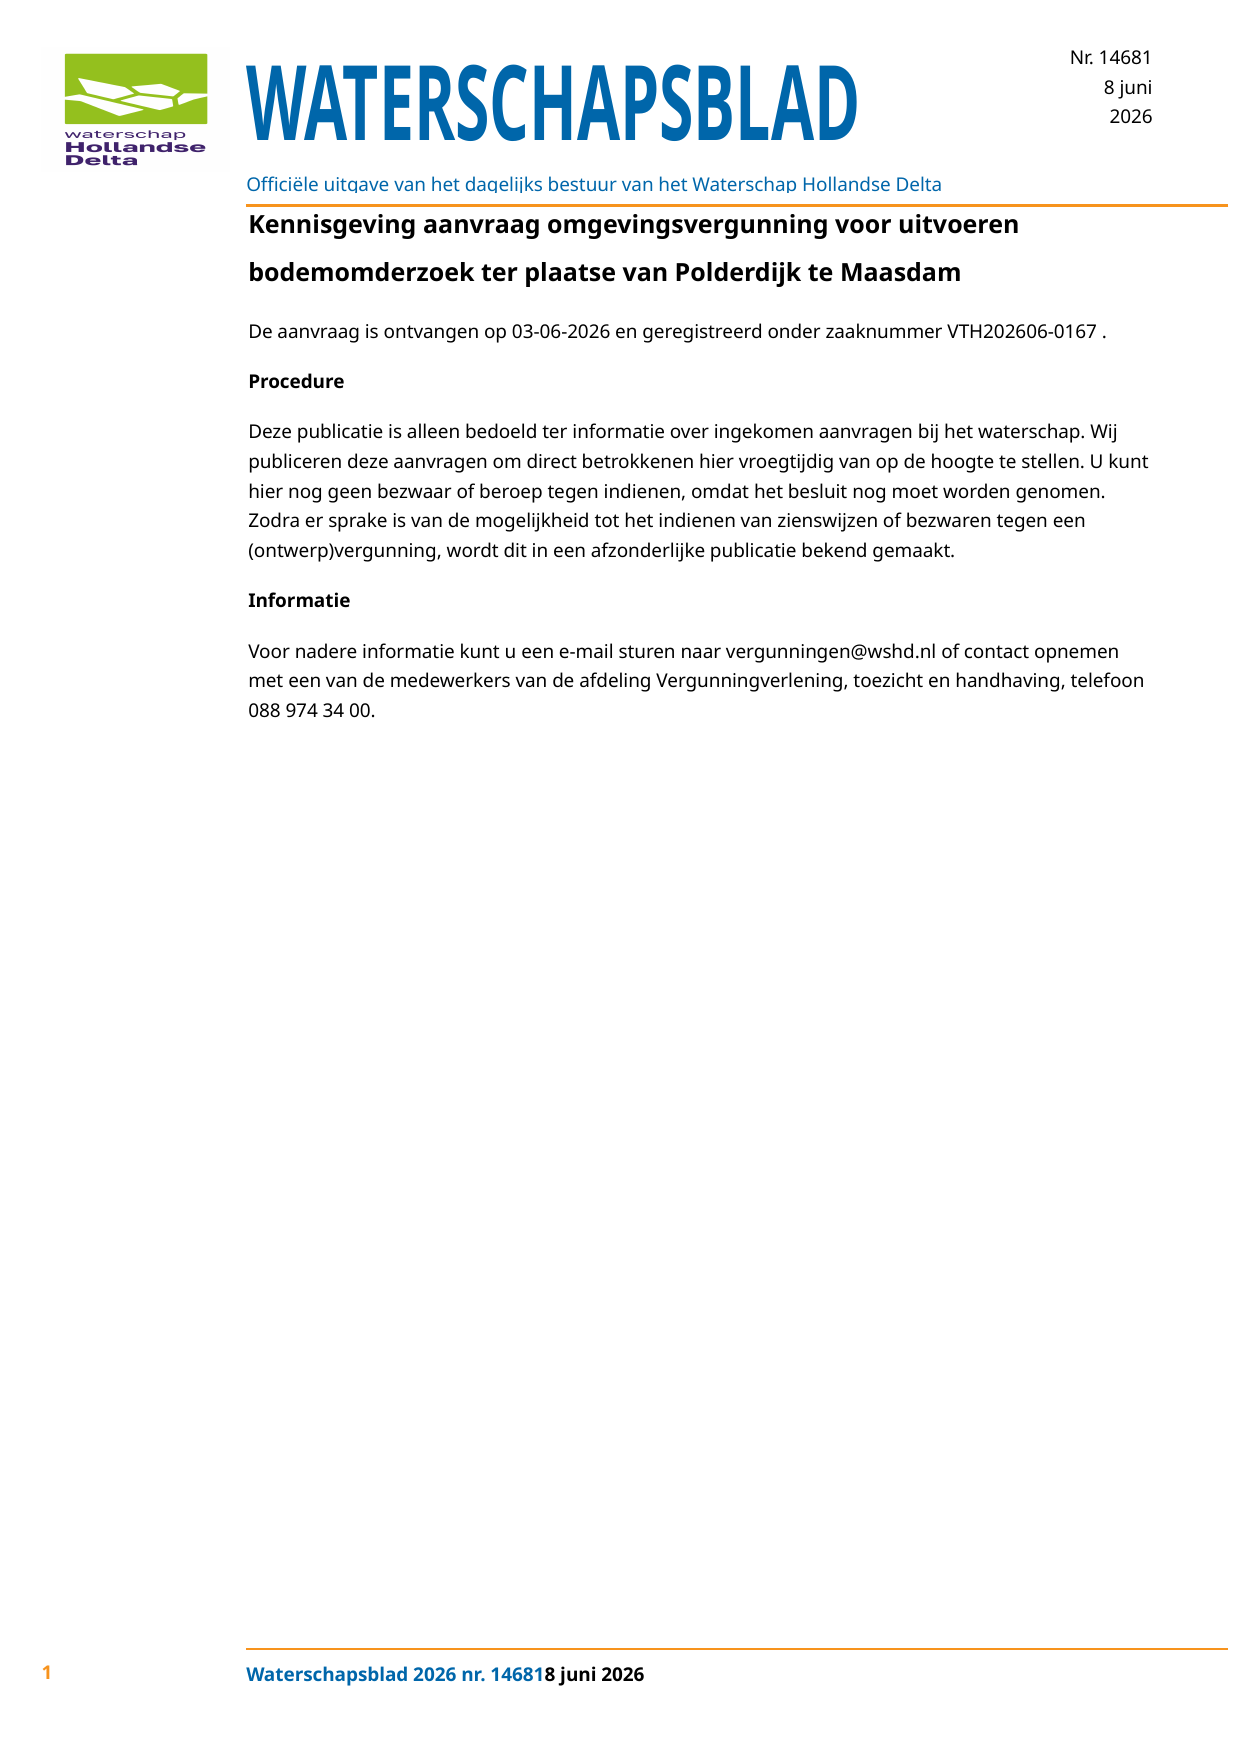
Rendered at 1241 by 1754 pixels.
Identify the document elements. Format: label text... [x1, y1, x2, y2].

text De aanvraag is ontvangen op 03-06-2026 en geregistreerd onder zaaknummer VTH202606-0167 . [248, 318, 1152, 344]
text Voor nadere informatie kunt u een e-mail sturen naar vergunningen@wshd.nl of contact opnemen met een van de medewerkers van de afdeling Vergunningverlening, toezicht en handhaving, telefoon 088 974 34 00. [248, 638, 1152, 723]
picture [41, 47, 231, 172]
text Kennisgeving aanvraag omgevingsvergunning voor uitvoeren bodemomderzoek ter plaatse van Polderdijk te Maasdam [248, 207, 1152, 288]
text Procedure [248, 368, 1152, 394]
text Deze publicatie is alleen bedoeld ter informatie over ingekomen aanvragen bij het waterschap. Wij publiceren deze aanvragen om direct betrokkenen hier vroegtijdig van op de hoogte te stellen. U kunt hier nog geen bezwaar of beroep tegen indienen, omdat het besluit nog moet worden genomen. Zodra er sprake is van de mogelijkheid tot het indienen van zienswijzen of bezwaren tegen een (ontwerp)vergunning, wordt dit in een afzonderlijke publicatie bekend gemaakt. [248, 419, 1152, 563]
text Informatie [248, 587, 1152, 613]
